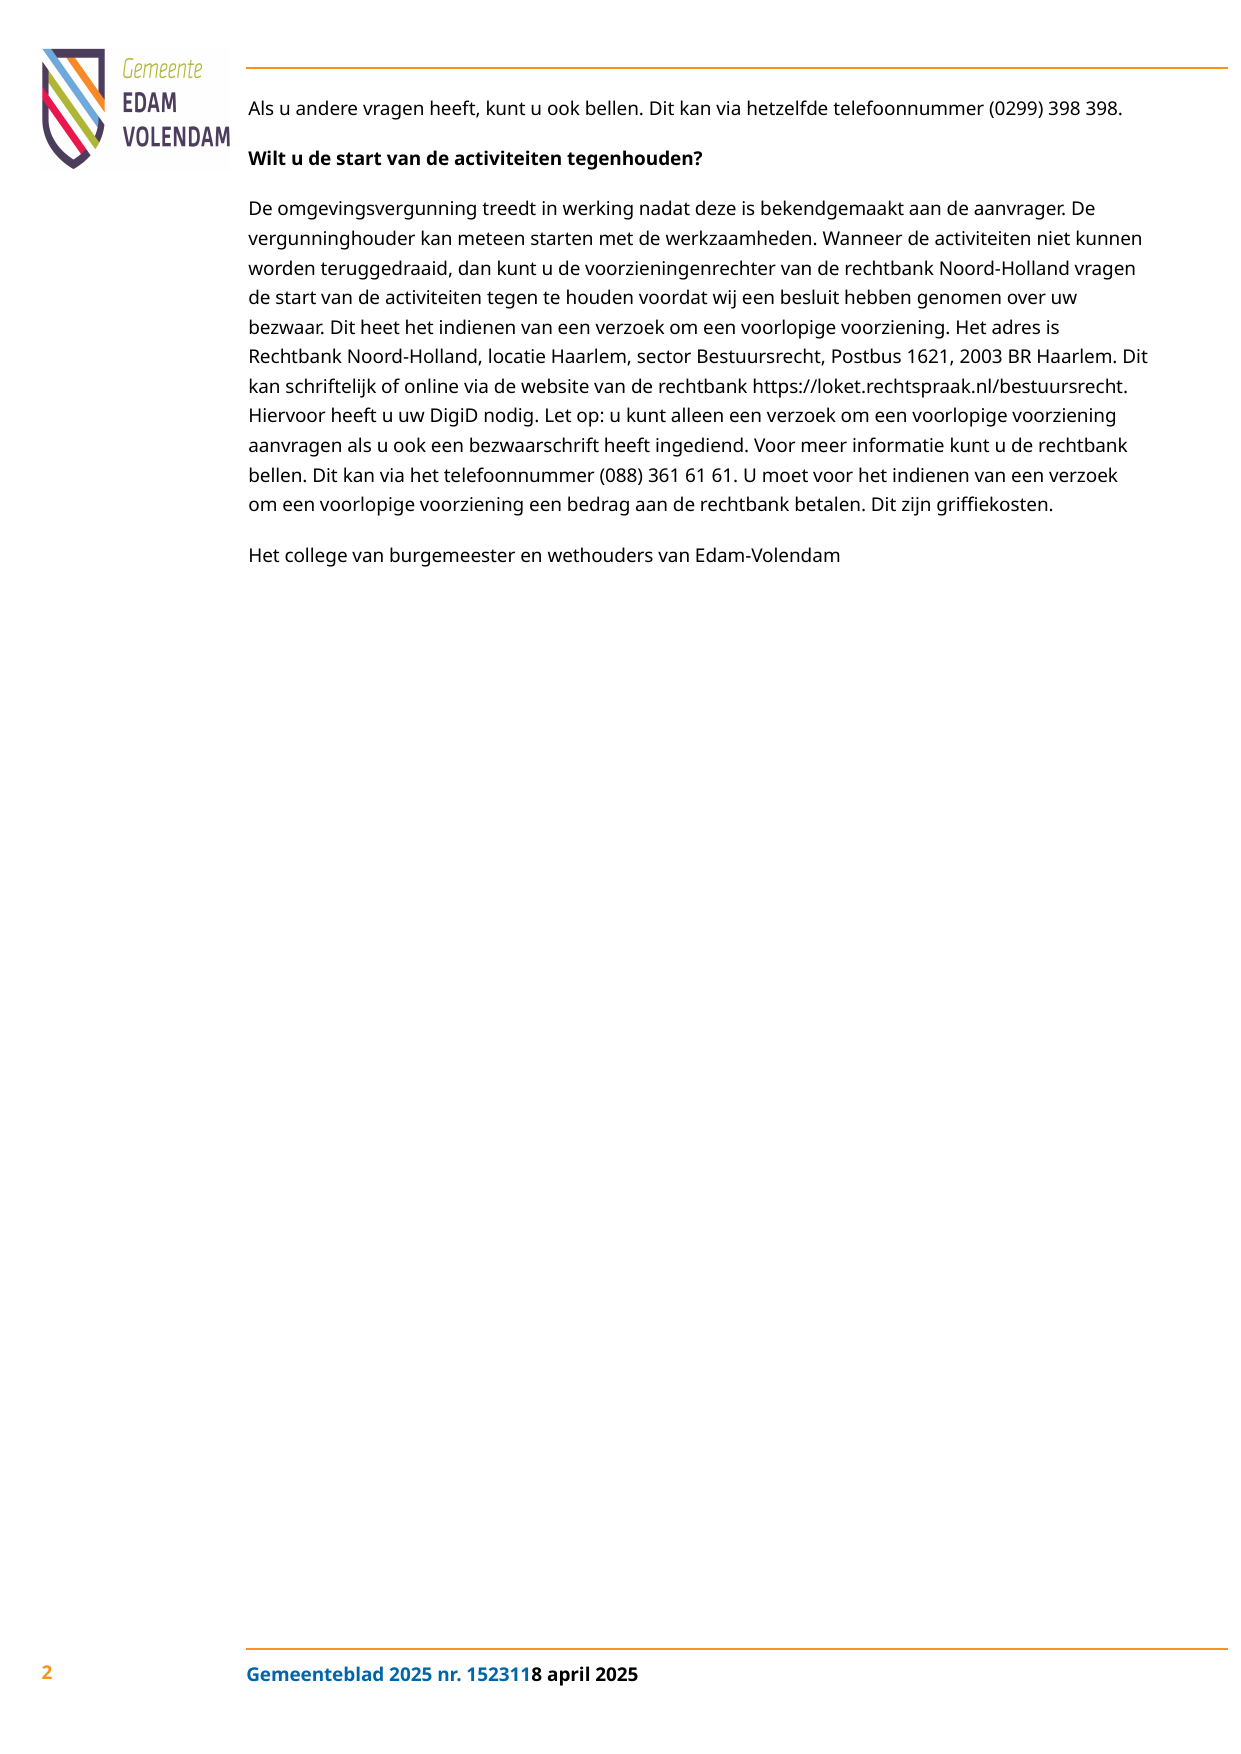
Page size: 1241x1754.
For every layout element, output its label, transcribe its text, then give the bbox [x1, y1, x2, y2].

picture [41, 47, 231, 172]
text Wilt u de start van de activiteiten tegenhouden? [248, 145, 1152, 171]
text Het college van burgemeester en wethouders van Edam-Volendam [248, 542, 1152, 568]
text Als u andere vragen heeft, kunt u ook bellen. Dit kan via hetzelfde telefoonnummer (0299) 398 398. [248, 95, 1152, 121]
text De omgevingsvergunning treedt in werking nadat deze is bekendgemaakt aan de aanvrager. De vergunninghouder kan meteen starten met de werkzaamheden. Wanneer de activiteiten niet kunnen worden teruggedraaid, dan kunt u de voorzieningenrechter van de rechtbank Noord-Holland vragen de start van de activiteiten tegen te houden voordat wij een besluit hebben genomen over uw bezwaar. Dit heet het indienen van een verzoek om een voorlopige voorziening. Het adres is Rechtbank Noord-Holland, locatie Haarlem, sector Bestuursrecht, Postbus 1621, 2003 BR Haarlem. Dit kan schriftelijk of online via de website van de rechtbank https://loket.rechtspraak.nl/bestuursrecht. Hiervoor heeft u uw DigiD nodig. Let op: u kunt alleen een verzoek om een voorlopige voorziening aanvragen als u ook een bezwaarschrift heeft ingediend. Voor meer informatie kunt u de rechtbank bellen. Dit kan via het telefoonnummer (088) 361 61 61. U moet voor het indienen van een verzoek om een voorlopige voorziening een bedrag aan de rechtbank betalen. Dit zijn griffiekosten. [248, 196, 1152, 517]
